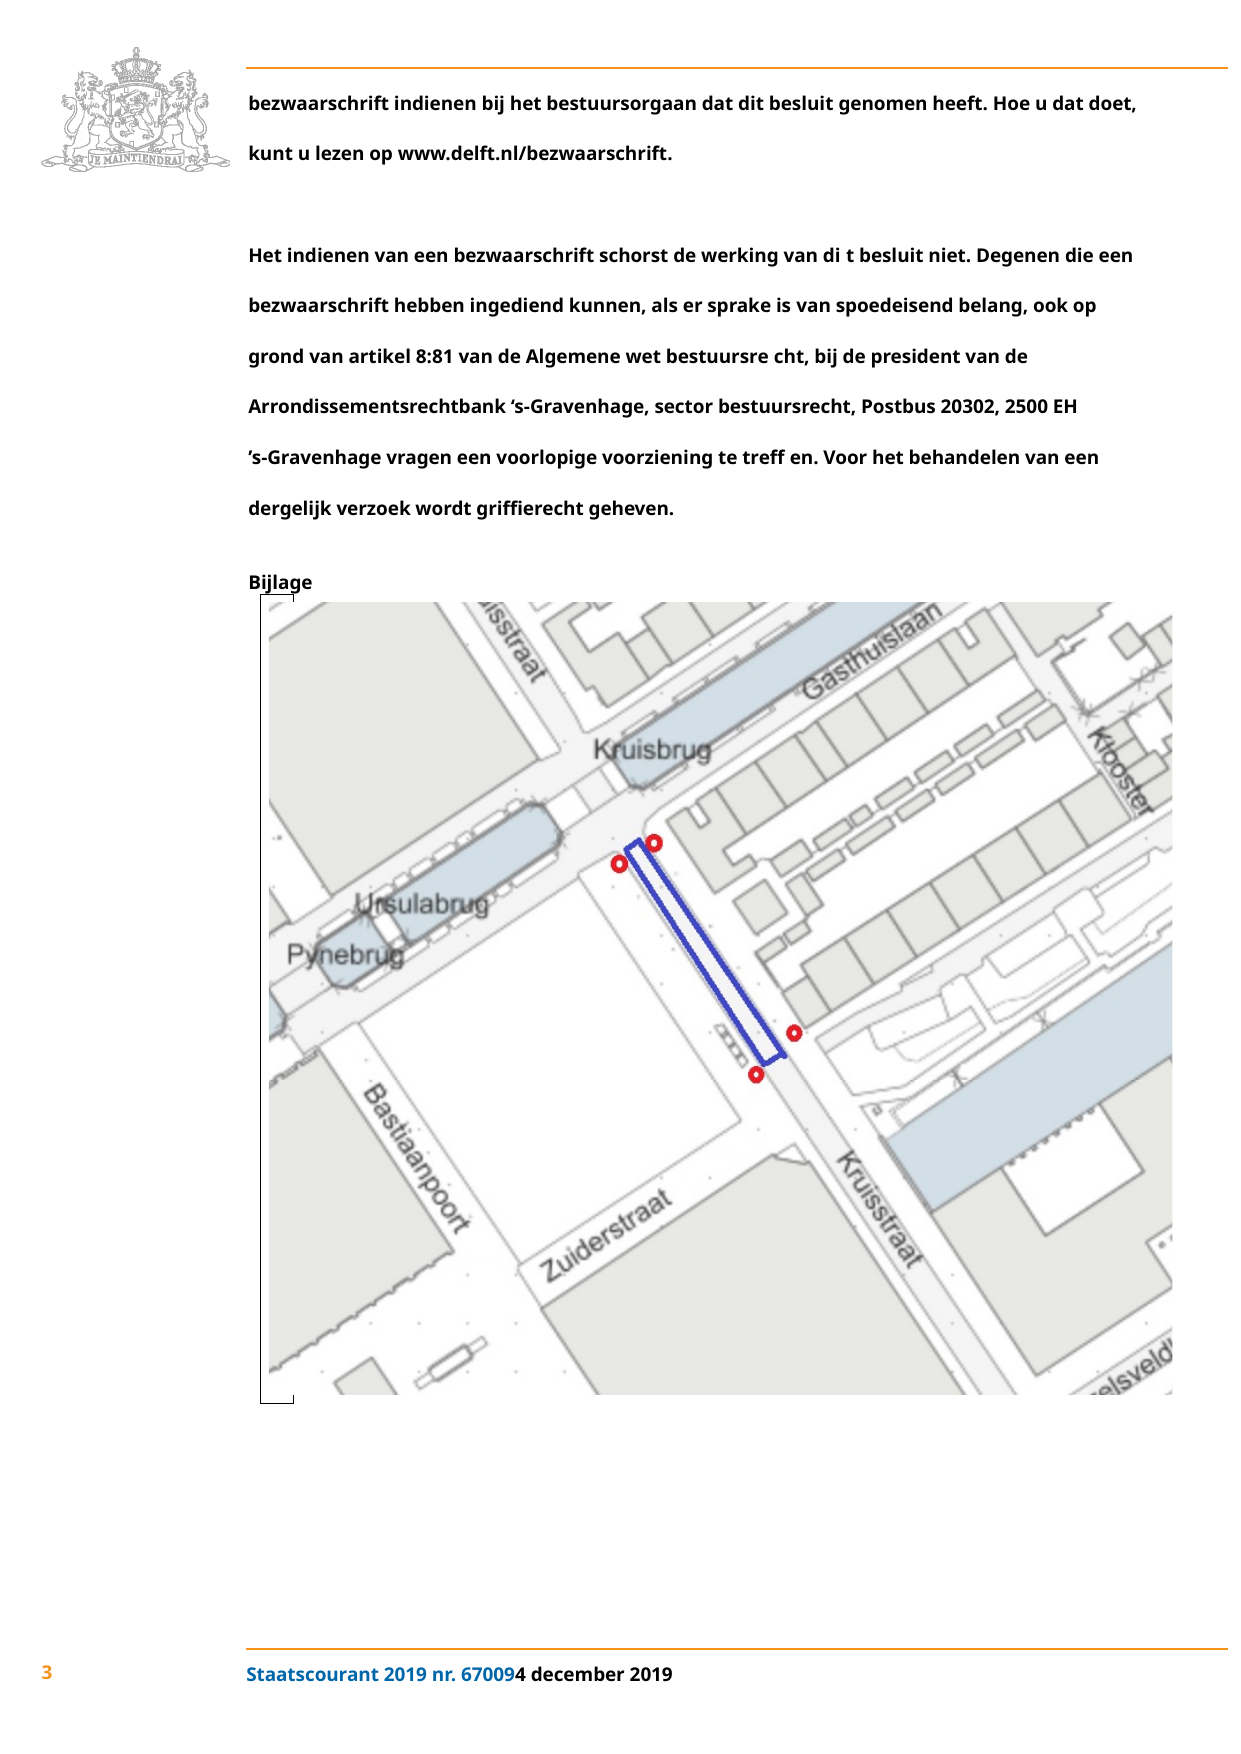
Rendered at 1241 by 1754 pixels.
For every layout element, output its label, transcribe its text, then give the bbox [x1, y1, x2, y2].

text ’s-Gravenhage vragen een voorlopige voorziening te treff en. Voor het behandelen van een [248, 449, 1152, 468]
picture [268, 602, 1173, 1395]
text Arrondissementsrechtbank ‘s-Gravenhage, sector bestuursrecht, Postbus 20302, 2500 EH [248, 398, 1152, 418]
text dergelijk verzoek wordt griffierecht geheven. [248, 500, 1152, 519]
picture [41, 47, 231, 172]
text bezwaarschrift hebben ingediend kunnen, als er sprake is van spoedeisend belang, ook op [248, 297, 1152, 317]
text grond van artikel 8:81 van de Algemene wet bestuursre cht, bij de president van de [248, 348, 1152, 367]
text Bijlage [248, 574, 1152, 593]
text bezwaarschrift indienen bij het bestuursorgaan dat dit besluit genomen heeft. Hoe u dat doet, [248, 95, 1152, 114]
text Het indienen van een bezwaarschrift schorst de werking van di t besluit niet. Degenen die een [248, 247, 1152, 266]
text kunt u lezen op www.delft.nl/bezwaarschrift. [248, 145, 1152, 165]
